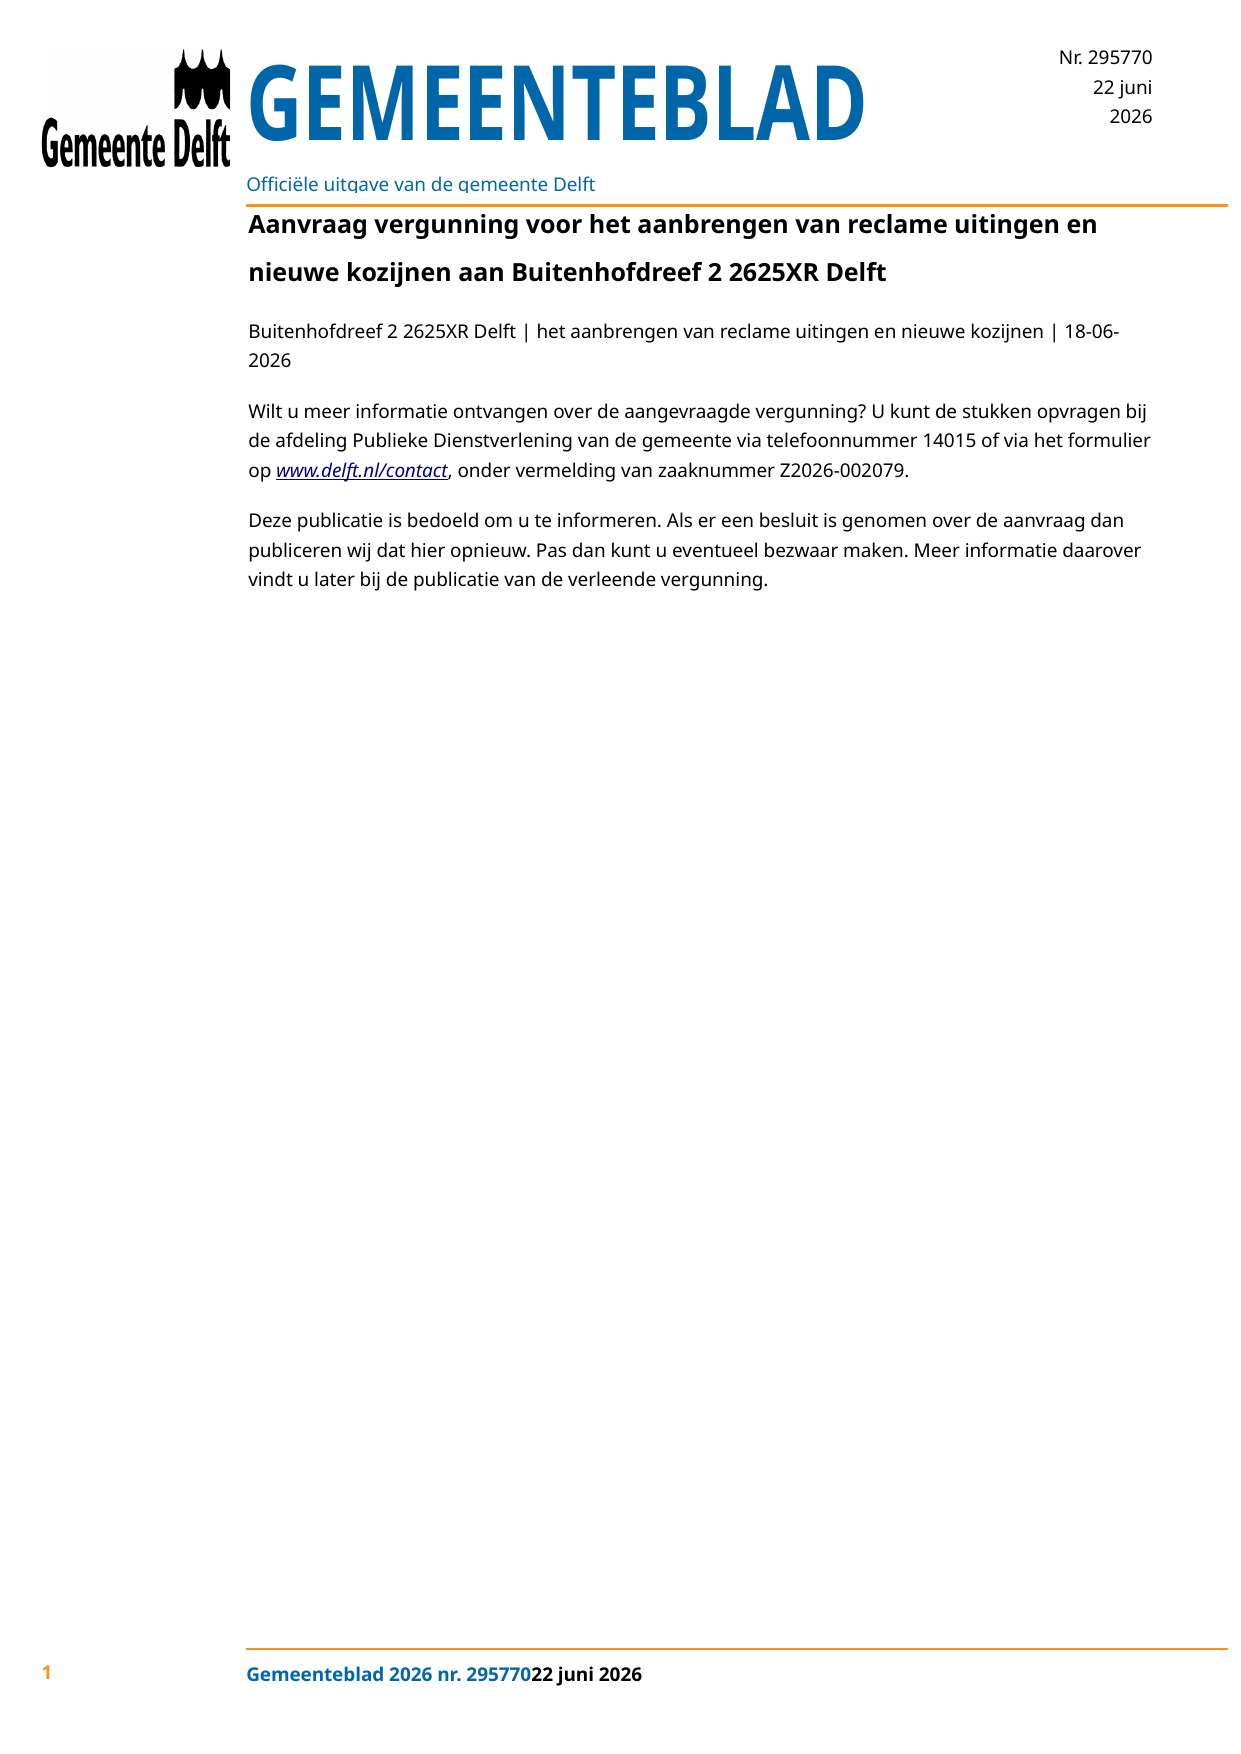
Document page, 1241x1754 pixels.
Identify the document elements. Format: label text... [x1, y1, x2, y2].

text Aanvraag vergunning voor het aanbrengen van reclame uitingen en nieuwe kozijnen aan Buitenhofdreef 2 2625XR Delft [248, 207, 1152, 288]
picture [41, 47, 231, 172]
text Deze publicatie is bedoeld om u te informeren. Als er een besluit is genomen over de aanvraag dan publiceren wij dat hier opnieuw. Pas dan kunt u eventueel bezwaar maken. Meer informatie daarover vindt u later bij de publicatie van de verleende vergunning. [248, 507, 1152, 592]
text Buitenhofdreef 2 2625XR Delft | het aanbrengen van reclame uitingen en nieuwe kozijnen | 18-06-2026 [248, 318, 1152, 373]
text Wilt u meer informatie ontvangen over de aangevraagde vergunning? U kunt de stukken opvragen bij de afdeling Publieke Dienstverlening van de gemeente via telefoonnummer 14015 of via het formulier op www.delft.nl/contact, onder vermelding van zaaknummer Z2026-002079. [248, 398, 1152, 483]
